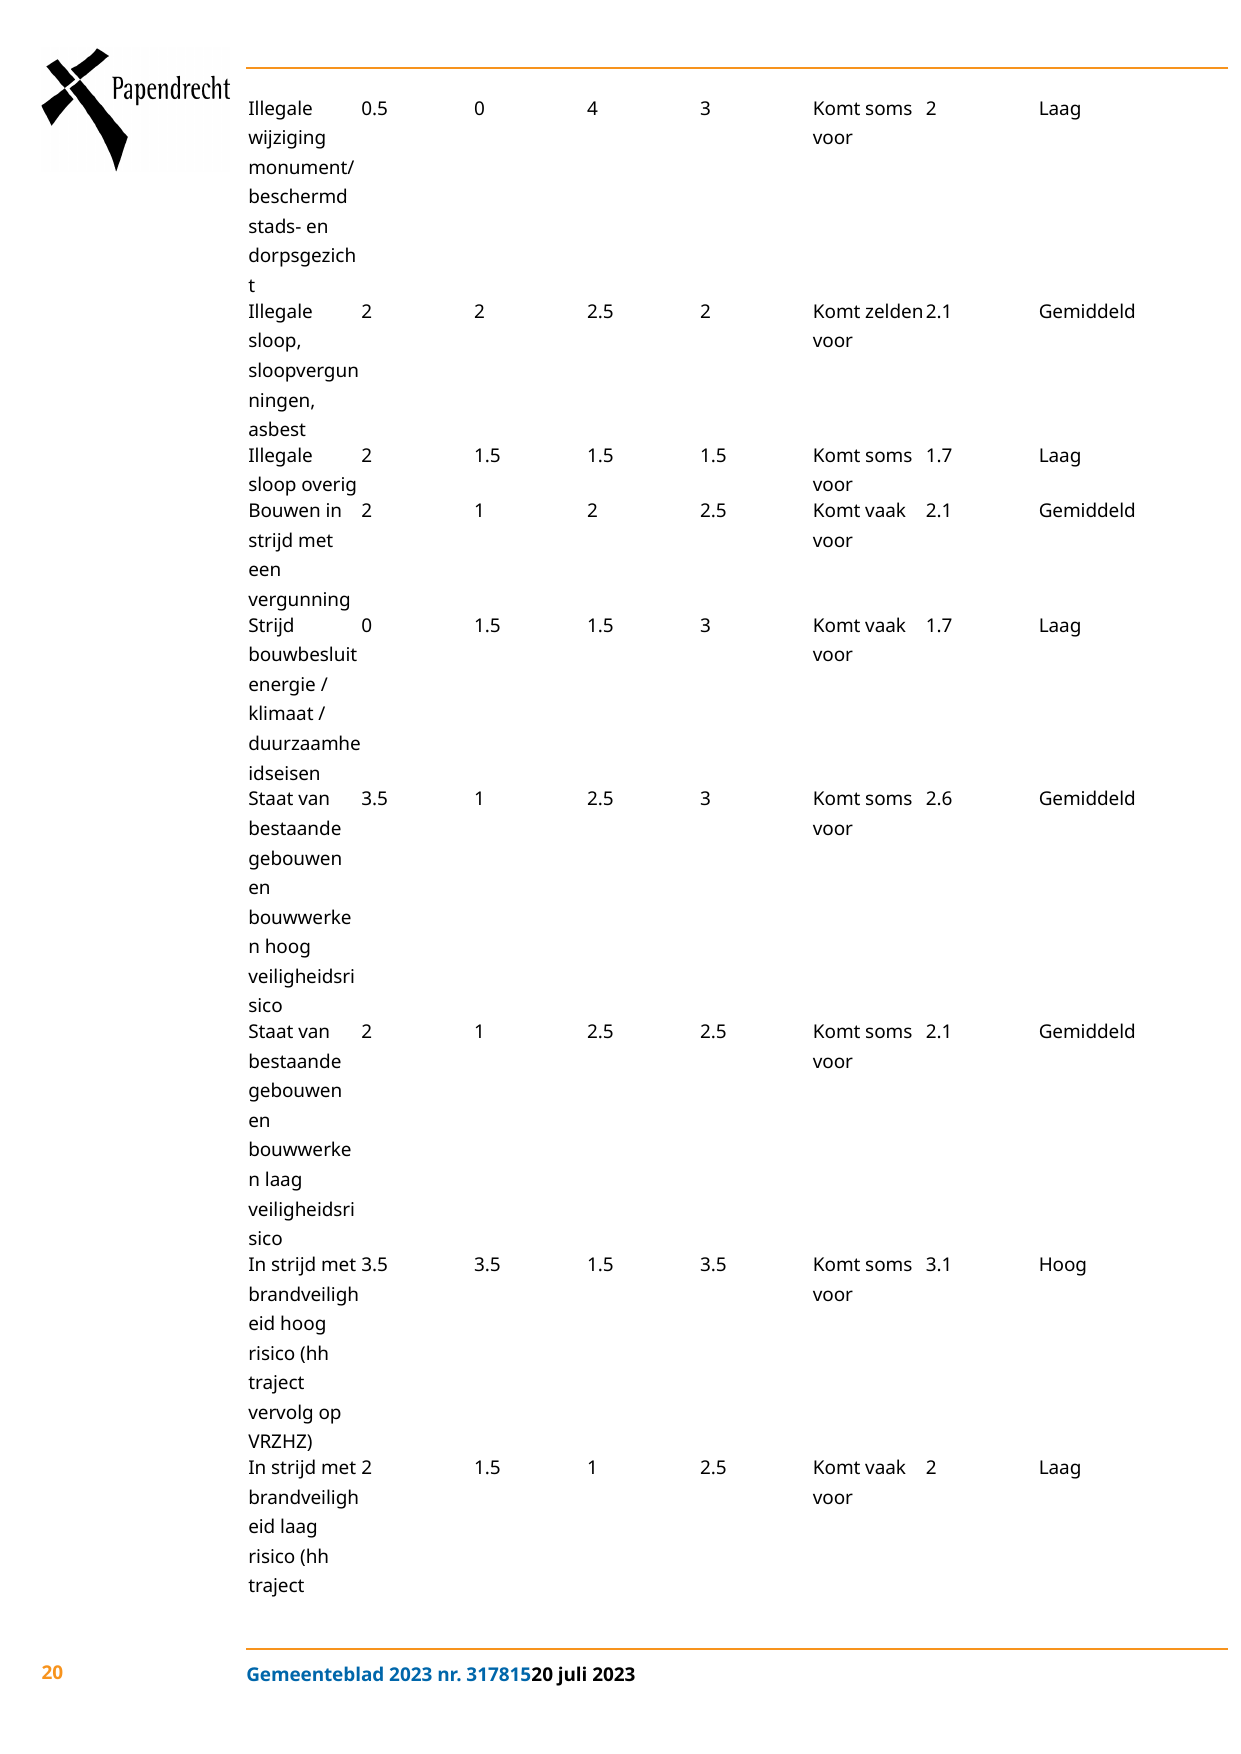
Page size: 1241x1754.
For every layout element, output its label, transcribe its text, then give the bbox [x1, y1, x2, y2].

table_cell Gemiddeld [1039, 498, 1152, 612]
table_cell 0 [474, 95, 587, 298]
table_cell Laag [1039, 1454, 1152, 1598]
table_cell 4 [587, 95, 700, 298]
table_cell 2.5 [587, 786, 700, 1018]
table_cell 1.5 [700, 442, 813, 497]
table_cell 2.1 [926, 498, 1038, 612]
table_cell 2.5 [700, 1018, 813, 1251]
table_cell 1.7 [926, 442, 1038, 497]
table_cell Komt soms voor [813, 786, 926, 1018]
table_cell 1.5 [587, 442, 700, 497]
table_cell 0.5 [361, 95, 474, 298]
table_cell Komt vaak voor [813, 498, 926, 612]
table_cell Illegale wijziging monument/beschermd stads- en dorpsgezicht [248, 95, 361, 298]
table_cell 3 [700, 786, 813, 1018]
table_cell Gemiddeld [1039, 298, 1152, 442]
table_cell 3.5 [361, 1251, 474, 1454]
table_cell Staat van bestaande gebouwen en bouwwerken laag veiligheidsrisico [248, 1018, 361, 1251]
table_cell 2 [361, 298, 474, 442]
table_cell 1.5 [474, 442, 587, 497]
table_cell 2.5 [587, 298, 700, 442]
table_cell 2 [361, 442, 474, 497]
table_cell Gemiddeld [1039, 786, 1152, 1018]
table_cell Komt vaak voor [813, 1454, 926, 1598]
table_cell Komt soms voor [813, 95, 926, 298]
table_cell 1.5 [587, 1251, 700, 1454]
table_cell 2.6 [926, 786, 1038, 1018]
table_cell Laag [1039, 612, 1152, 786]
table_cell 2 [587, 498, 700, 612]
table_cell 3.5 [474, 1251, 587, 1454]
table_cell Strijd bouwbesluit energie / klimaat / duurzaamheidseisen [248, 612, 361, 786]
table_cell 1 [587, 1454, 700, 1598]
table_cell Bouwen in strijd met een vergunning [248, 498, 361, 612]
table_cell 2 [474, 298, 587, 442]
table_cell 2.5 [700, 1454, 813, 1598]
table_cell In strijd met brandveiligheid laag risico (hh traject [248, 1454, 361, 1598]
table_cell 1 [474, 1018, 587, 1251]
table_cell Laag [1039, 95, 1152, 298]
table_cell 2 [361, 1018, 474, 1251]
table_cell 2.1 [926, 1018, 1038, 1251]
table_cell 3.5 [361, 786, 474, 1018]
table_cell 0 [361, 612, 474, 786]
table_cell 2.5 [587, 1018, 700, 1251]
table_cell 2 [700, 298, 813, 442]
table_cell 2 [926, 95, 1038, 298]
table_cell Komt soms voor [813, 442, 926, 497]
table_cell 1.7 [926, 612, 1038, 786]
table_cell 3.1 [926, 1251, 1038, 1454]
table_cell 2.5 [700, 498, 813, 612]
table_cell Gemiddeld [1039, 1018, 1152, 1251]
table_cell Illegale sloop overig [248, 442, 361, 497]
table_cell 1.5 [474, 1454, 587, 1598]
table_cell 3.5 [700, 1251, 813, 1454]
table_cell Komt vaak voor [813, 612, 926, 786]
table_cell 1 [474, 786, 587, 1018]
table_cell Komt zelden voor [813, 298, 926, 442]
table_cell Hoog [1039, 1251, 1152, 1454]
table_cell 3 [700, 95, 813, 298]
table_cell 1.5 [587, 612, 700, 786]
table_cell 2 [361, 498, 474, 612]
table_cell In strijd met brandveiligheid hoog risico (hh traject vervolg op VRZHZ) [248, 1251, 361, 1454]
table_cell 3 [700, 612, 813, 786]
table_cell Illegale sloop, sloopvergunningen, asbest [248, 298, 361, 442]
table_cell Komt soms voor [813, 1251, 926, 1454]
table_cell 1.5 [474, 612, 587, 786]
table_cell 1 [474, 498, 587, 612]
table_cell Komt soms voor [813, 1018, 926, 1251]
table_cell Staat van bestaande gebouwen en bouwwerken hoog veiligheidsrisico [248, 786, 361, 1018]
picture [41, 47, 231, 172]
table_cell 2.1 [926, 298, 1038, 442]
table_cell 2 [361, 1454, 474, 1598]
table_cell Laag [1039, 442, 1152, 497]
table_cell 2 [926, 1454, 1038, 1598]
